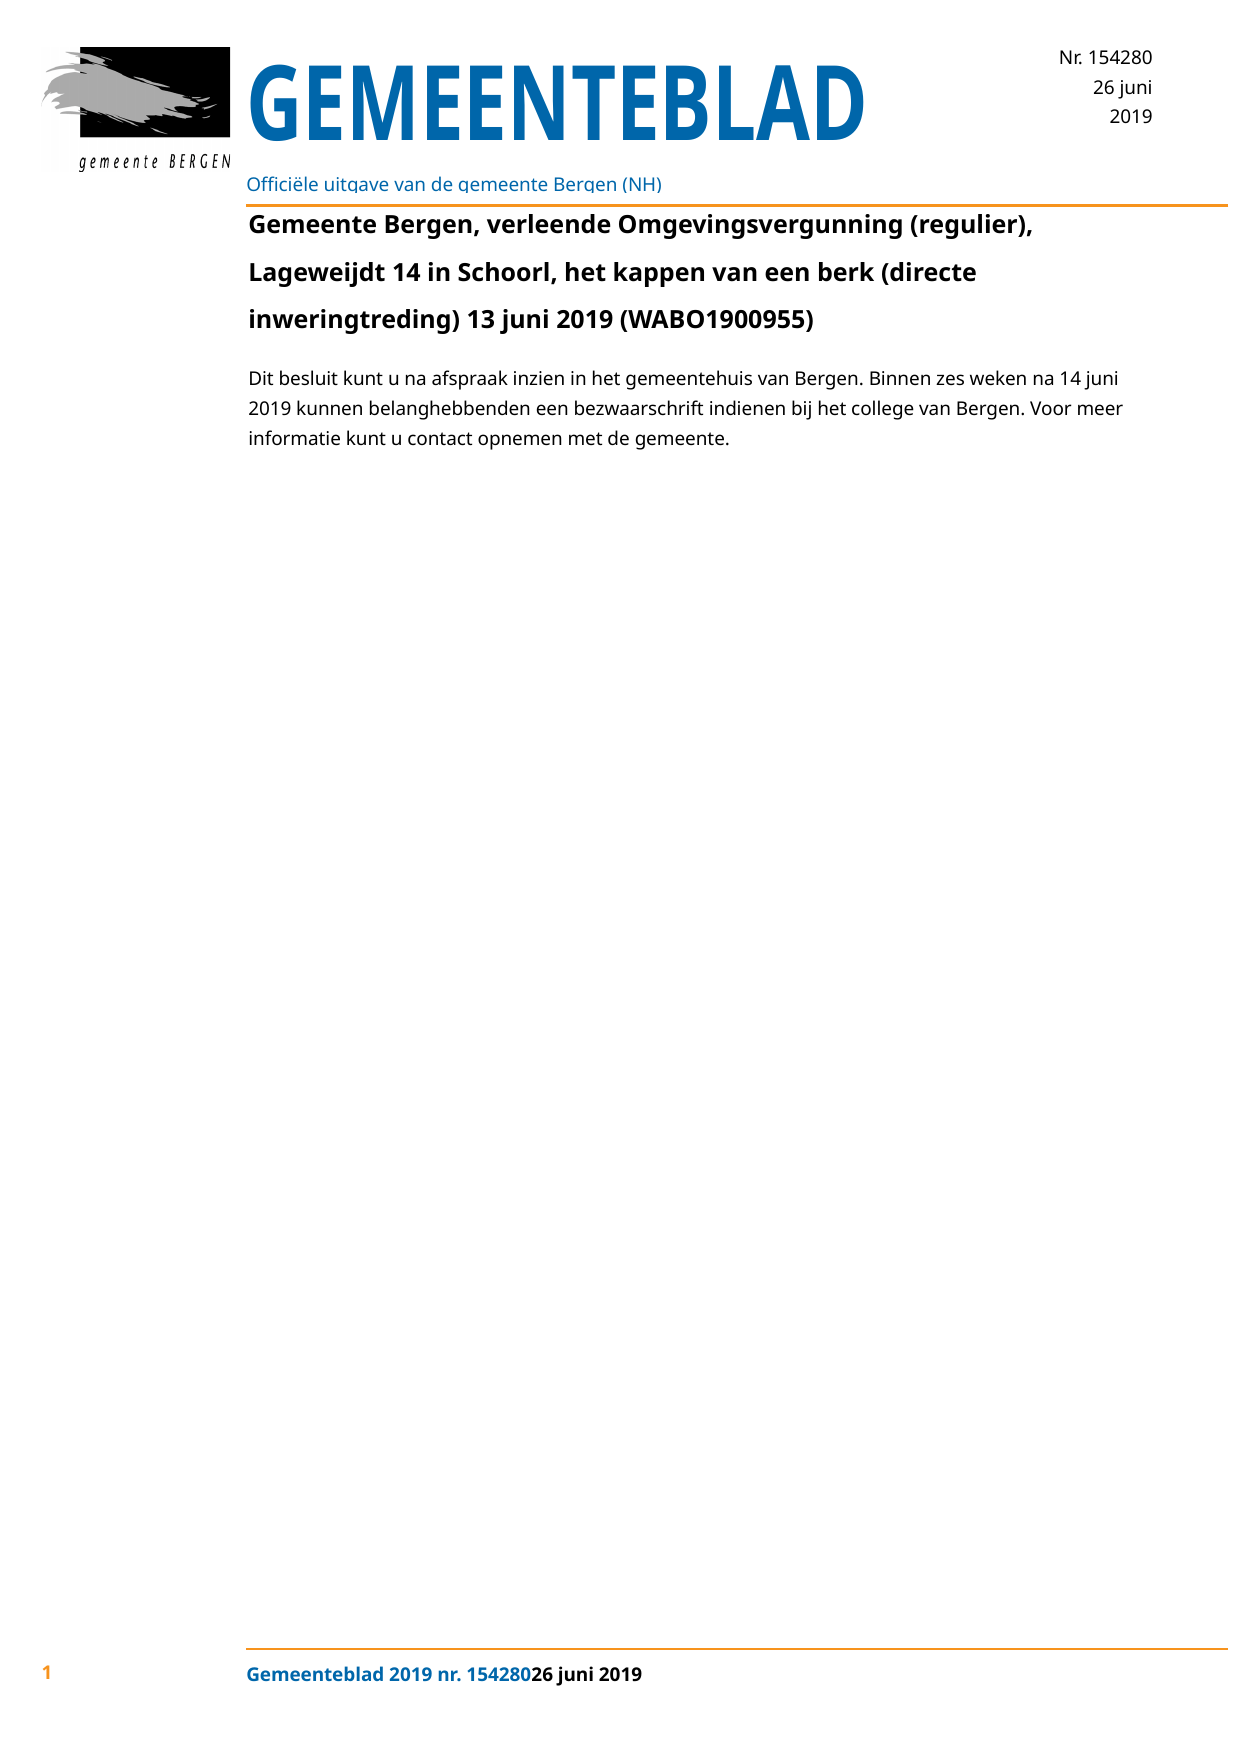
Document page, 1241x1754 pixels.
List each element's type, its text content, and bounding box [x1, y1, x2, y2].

text Gemeente Bergen, verleende Omgevingsvergunning (regulier), Lageweijdt 14 in Schoorl, het kappen van een berk (directe inweringtreding) 13 juni 2019 (WABO1900955) [248, 207, 1152, 336]
text Dit besluit kunt u na afspraak inzien in het gemeentehuis van Bergen. Binnen zes weken na 14 juni 2019 kunnen belanghebbenden een bezwaarschrift indienen bij het college van Bergen. Voor meer informatie kunt u contact opnemen met de gemeente. [248, 366, 1152, 450]
picture [41, 47, 231, 172]
